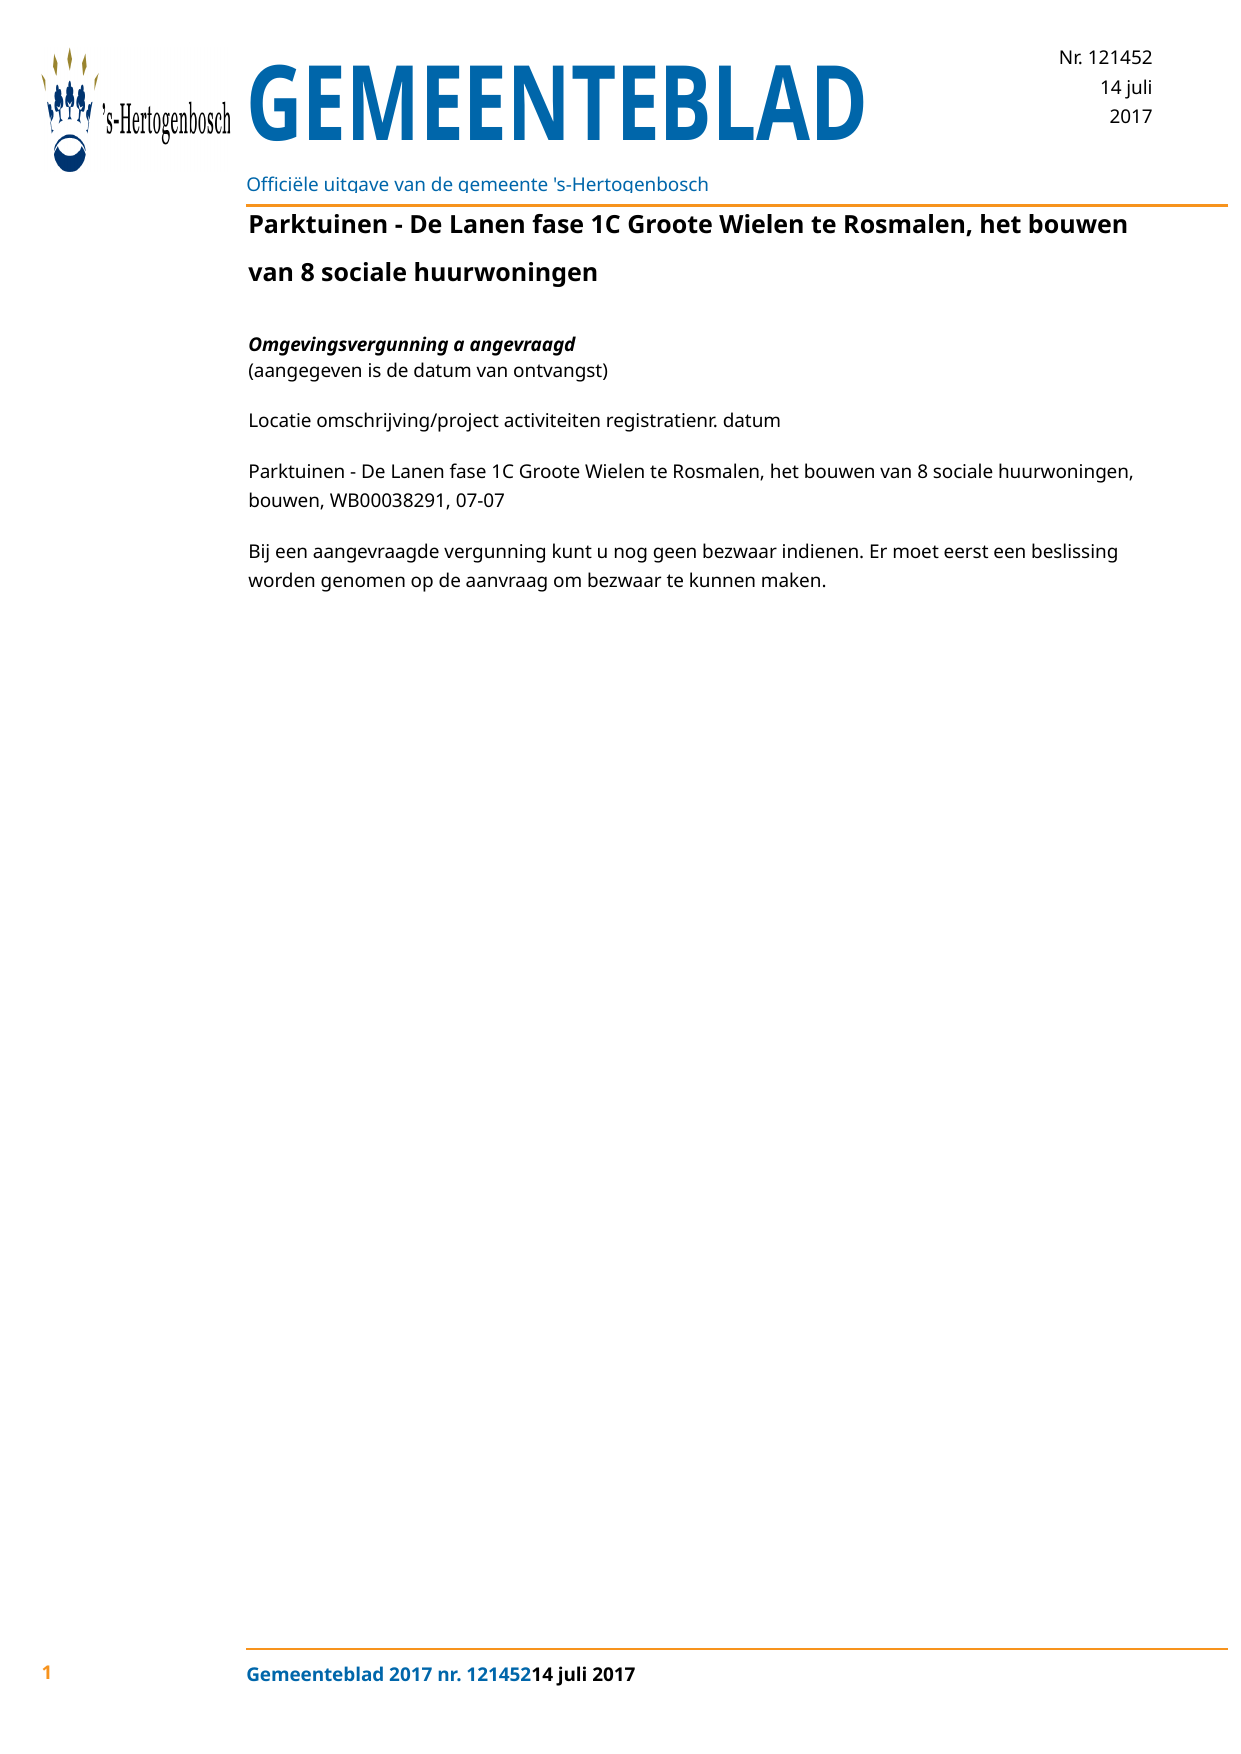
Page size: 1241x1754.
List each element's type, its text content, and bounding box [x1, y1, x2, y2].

text (aangegeven is de datum van ontvangst) [248, 357, 1152, 383]
text Locatie omschrijving/project activiteiten registratienr. datum [248, 408, 1152, 433]
text Parktuinen - De Lanen fase 1C Groote Wielen te Rosmalen, het bouwen van 8 sociale huurwoningen, bouwen, WB00038291, 07-07 [248, 458, 1152, 513]
text Bij een aangevraagde vergunning kunt u nog geen bezwaar indienen. Er moet eerst een beslissing worden genomen op de aanvraag om bezwaar te kunnen maken. [248, 538, 1152, 593]
picture [41, 47, 231, 172]
text Parktuinen - De Lanen fase 1C Groote Wielen te Rosmalen, het bouwen van 8 sociale huurwoningen [248, 207, 1152, 288]
text Omgevingsvergunning a angevraagd [248, 331, 1152, 357]
